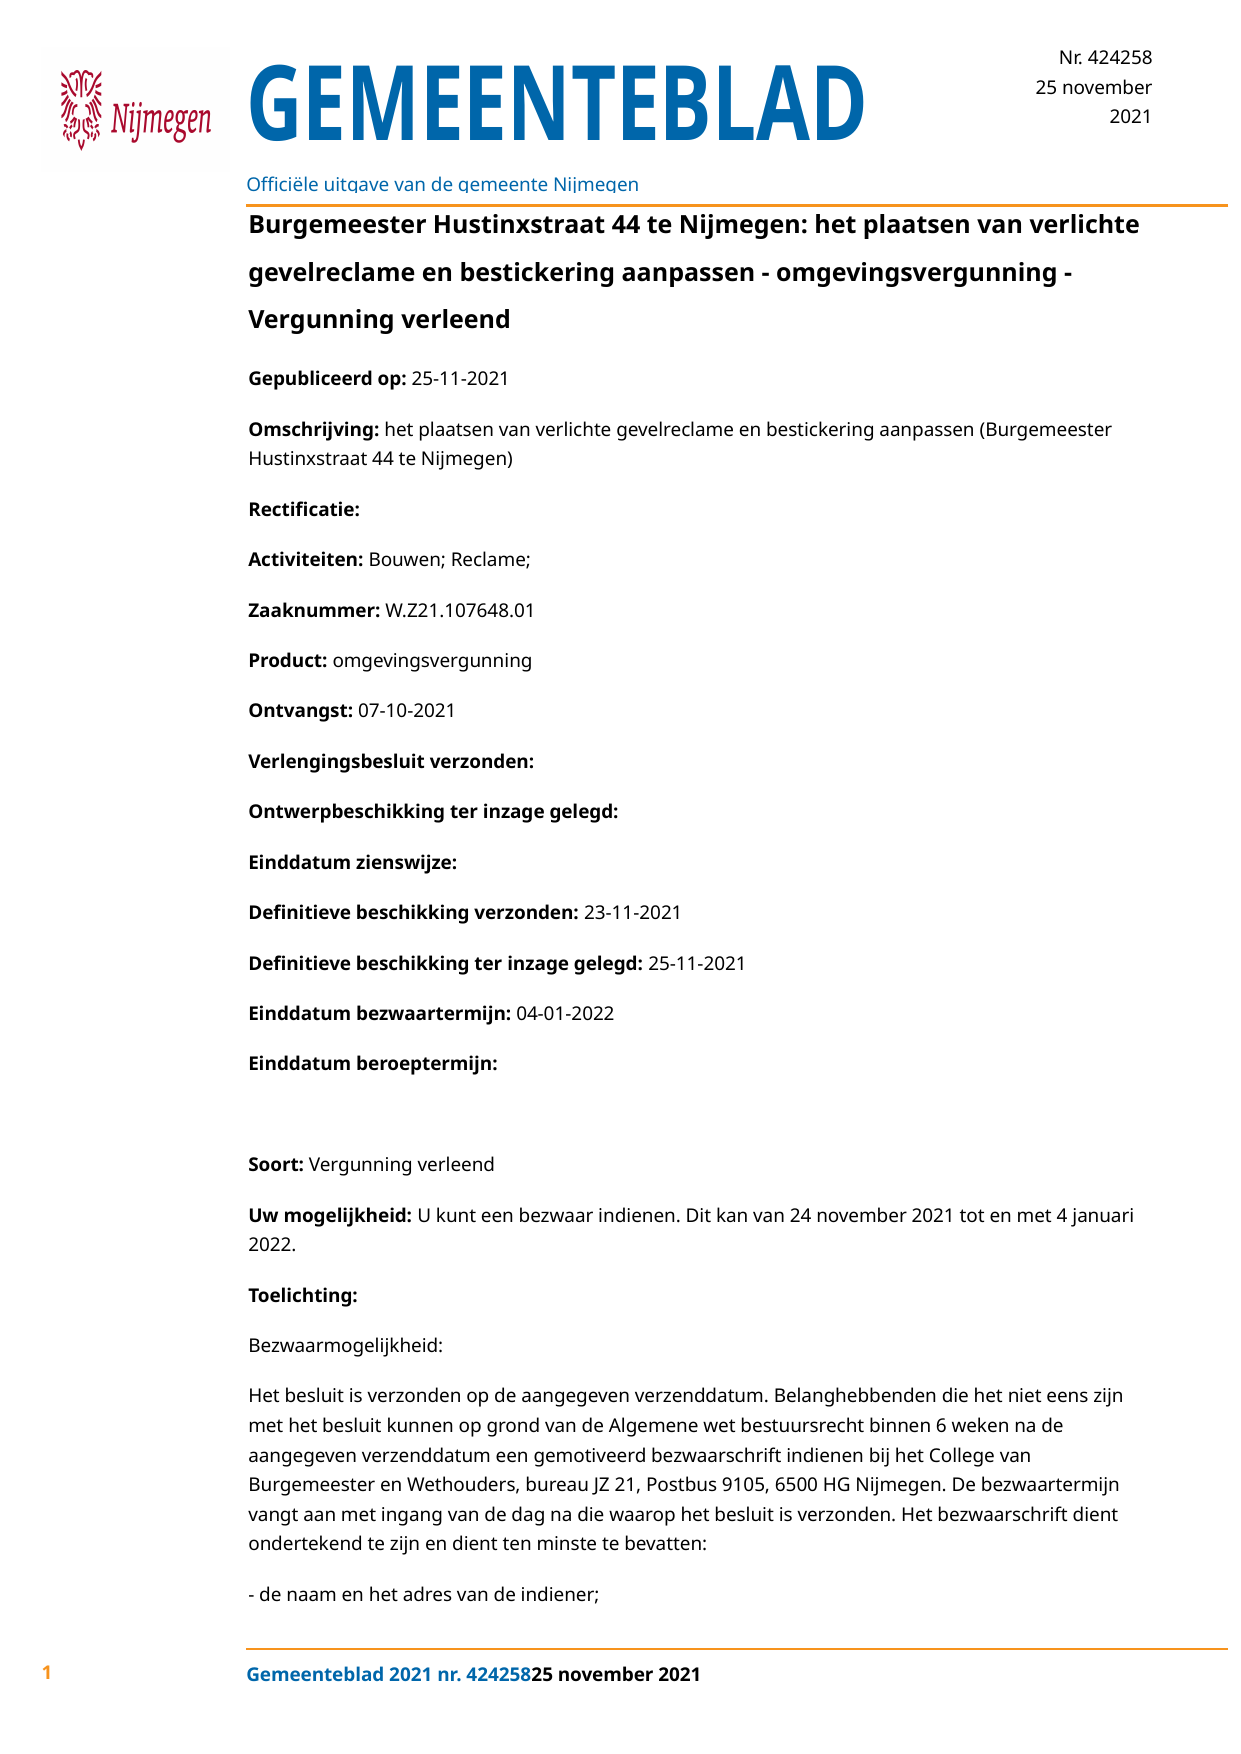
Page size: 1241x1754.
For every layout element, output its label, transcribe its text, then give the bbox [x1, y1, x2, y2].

text Soort: Vergunning verleend [248, 1151, 1152, 1177]
text Rectificatie: [248, 496, 1152, 522]
text Zaaknummer: W.Z21.107648.01 [248, 597, 1152, 622]
text Definitieve beschikking verzonden: 23-11-2021 [248, 899, 1152, 925]
text Het besluit is verzonden op de aangegeven verzenddatum. Belanghebbenden die het niet eens zijn met het besluit kunnen op grond van de Algemene wet bestuursrecht binnen 6 weken na de aangegeven verzenddatum een gemotiveerd bezwaarschrift indienen bij het College van Burgemeester en Wethouders, bureau JZ 21, Postbus 9105, 6500 HG Nijmegen. De bezwaartermijn vangt aan met ingang van de dag na die waarop het besluit is verzonden. Het bezwaarschrift dient ondertekend te zijn en dient ten minste te bevatten: [248, 1383, 1152, 1556]
text Activiteiten: Bouwen; Reclame; [248, 546, 1152, 572]
text - de naam en het adres van de indiener; [248, 1581, 1152, 1607]
text Definitieve beschikking ter inzage gelegd: 25-11-2021 [248, 950, 1152, 975]
text Uw mogelijkheid: U kunt een bezwaar indienen. Dit kan van 24 november 2021 tot en met 4 januari 2022. [248, 1202, 1152, 1257]
text Omschrijving: het plaatsen van verlichte gevelreclame en bestickering aanpassen (Burgemeester Hustinxstraat 44 te Nijmegen) [248, 416, 1152, 471]
text Einddatum zienswijze: [248, 849, 1152, 874]
text Einddatum beroeptermijn: [248, 1051, 1152, 1076]
text Bezwaarmogelijkheid: [248, 1332, 1152, 1358]
text Ontwerpbeschikking ter inzage gelegd: [248, 798, 1152, 824]
text Burgemeester Hustinxstraat 44 te Nijmegen: het plaatsen van verlichte gevelreclame en bestickering aanpassen - omgevingsvergunning - Vergunning verleend [248, 207, 1152, 336]
text Verlengingsbesluit verzonden: [248, 748, 1152, 774]
text Gepubliceerd op: 25-11-2021 [248, 366, 1152, 391]
text Toelichting: [248, 1282, 1152, 1307]
text Product: omgevingsvergunning [248, 647, 1152, 673]
text Ontvangst: 07-10-2021 [248, 698, 1152, 723]
picture [41, 47, 231, 172]
text Einddatum bezwaartermijn: 04-01-2022 [248, 1000, 1152, 1026]
